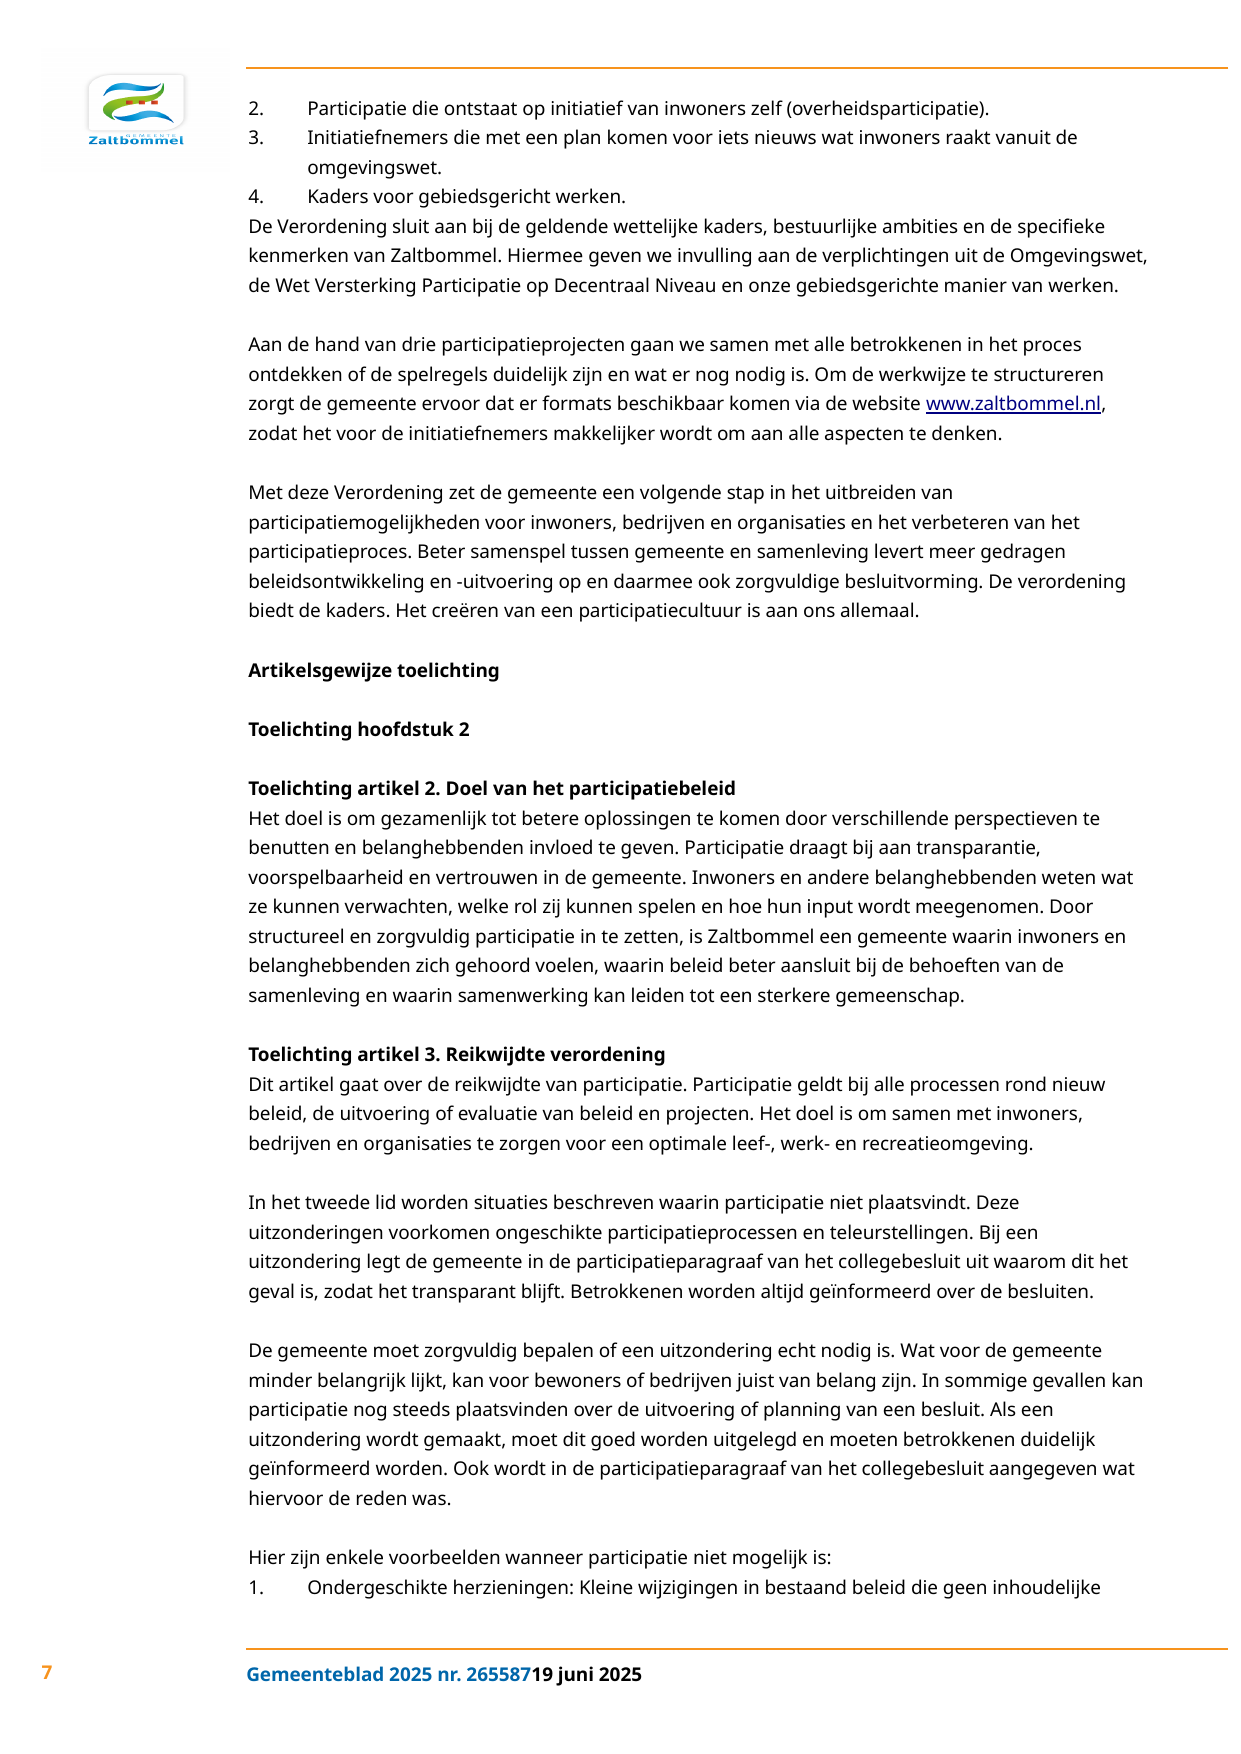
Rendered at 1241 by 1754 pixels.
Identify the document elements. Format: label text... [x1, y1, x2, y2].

text Toelichting artikel 2. Doel van het participatiebeleid [248, 775, 1152, 801]
text Artikelsgewijze toelichting [248, 657, 1152, 683]
list Participatie die ontstaat op initiatief van inwoners zelf (overheidsparticipatie). [248, 95, 1152, 121]
list Ondergeschikte herzieningen: Kleine wijzigingen in bestaand beleid die geen inhoudelijke [248, 1574, 1152, 1600]
list Kaders voor gebiedsgericht werken. [248, 183, 1152, 209]
picture [41, 47, 231, 172]
text Aan de hand van drie participatieprojecten gaan we samen met alle betrokkenen in het proces ontdekken of de spelregels duidelijk zijn en wat er nog nodig is. Om de werkwijze te structureren zorgt de gemeente ervoor dat er formats beschikbaar komen via de website www.zaltbommel.nl, zodat het voor de initiatiefnemers makkelijker wordt om aan alle aspecten te denken. [248, 331, 1152, 446]
text De gemeente moet zorgvuldig bepalen of een uitzondering echt nodig is. Wat voor de gemeente minder belangrijk lijkt, kan voor bewoners of bedrijven juist van belang zijn. In sommige gevallen kan participatie nog steeds plaatsvinden over de uitvoering of planning van een besluit. Als een uitzondering wordt gemaakt, moet dit goed worden uitgelegd en moeten betrokkenen duidelijk geïnformeerd worden. Ook wordt in de participatieparagraaf van het collegebesluit aangegeven wat hiervoor de reden was. [248, 1337, 1152, 1511]
text Dit artikel gaat over de reikwijdte van participatie. Participatie geldt bij alle processen rond nieuw beleid, de uitvoering of evaluatie van beleid en projecten. Het doel is om samen met inwoners, bedrijven en organisaties te zorgen voor een optimale leef-, werk- en recreatieomgeving. [248, 1071, 1152, 1156]
text Het doel is om gezamenlijk tot betere oplossingen te komen door verschillende perspectieven te benutten en belanghebbenden invloed te geven. Participatie draagt bij aan transparantie, voorspelbaarheid en vertrouwen in de gemeente. Inwoners en andere belanghebbenden weten wat ze kunnen verwachten, welke rol zij kunnen spelen en hoe hun input wordt meegenomen. Door structureel en zorgvuldig participatie in te zetten, is Zaltbommel een gemeente waarin inwoners en belanghebbenden zich gehoord voelen, waarin beleid beter aansluit bij de behoeften van de samenleving en waarin samenwerking kan leiden tot een sterkere gemeenschap. [248, 805, 1152, 1008]
text Toelichting artikel 3. Reikwijdte verordening [248, 1041, 1152, 1067]
text De Verordening sluit aan bij de geldende wettelijke kaders, bestuurlijke ambities en de specifieke kenmerken van Zaltbommel. Hiermee geven we invulling aan de verplichtingen uit de Omgevingswet, de Wet Versterking Participatie op Decentraal Niveau en onze gebiedsgerichte manier van werken. [248, 213, 1152, 298]
text Met deze Verordening zet de gemeente een volgende stap in het uitbreiden van participatiemogelijkheden voor inwoners, bedrijven en organisaties en het verbeteren van het participatieproces. Beter samenspel tussen gemeente en samenleving levert meer gedragen beleidsontwikkeling en -uitvoering op en daarmee ook zorgvuldige besluitvorming. De verordening biedt de kaders. Het creëren van een participatiecultuur is aan ons allemaal. [248, 479, 1152, 623]
text In het tweede lid worden situaties beschreven waarin participatie niet plaatsvindt. Deze uitzonderingen voorkomen ongeschikte participatieprocessen en teleurstellingen. Bij een uitzondering legt de gemeente in de participatieparagraaf van het collegebesluit uit waarom dit het geval is, zodat het transparant blijft. Betrokkenen worden altijd geïnformeerd over de besluiten. [248, 1189, 1152, 1304]
text Hier zijn enkele voorbeelden wanneer participatie niet mogelijk is: [248, 1544, 1152, 1570]
text Toelichting hoofdstuk 2 [248, 716, 1152, 742]
list Initiatiefnemers die met een plan komen voor iets nieuws wat inwoners raakt vanuit de omgevingswet. [248, 124, 1152, 180]
